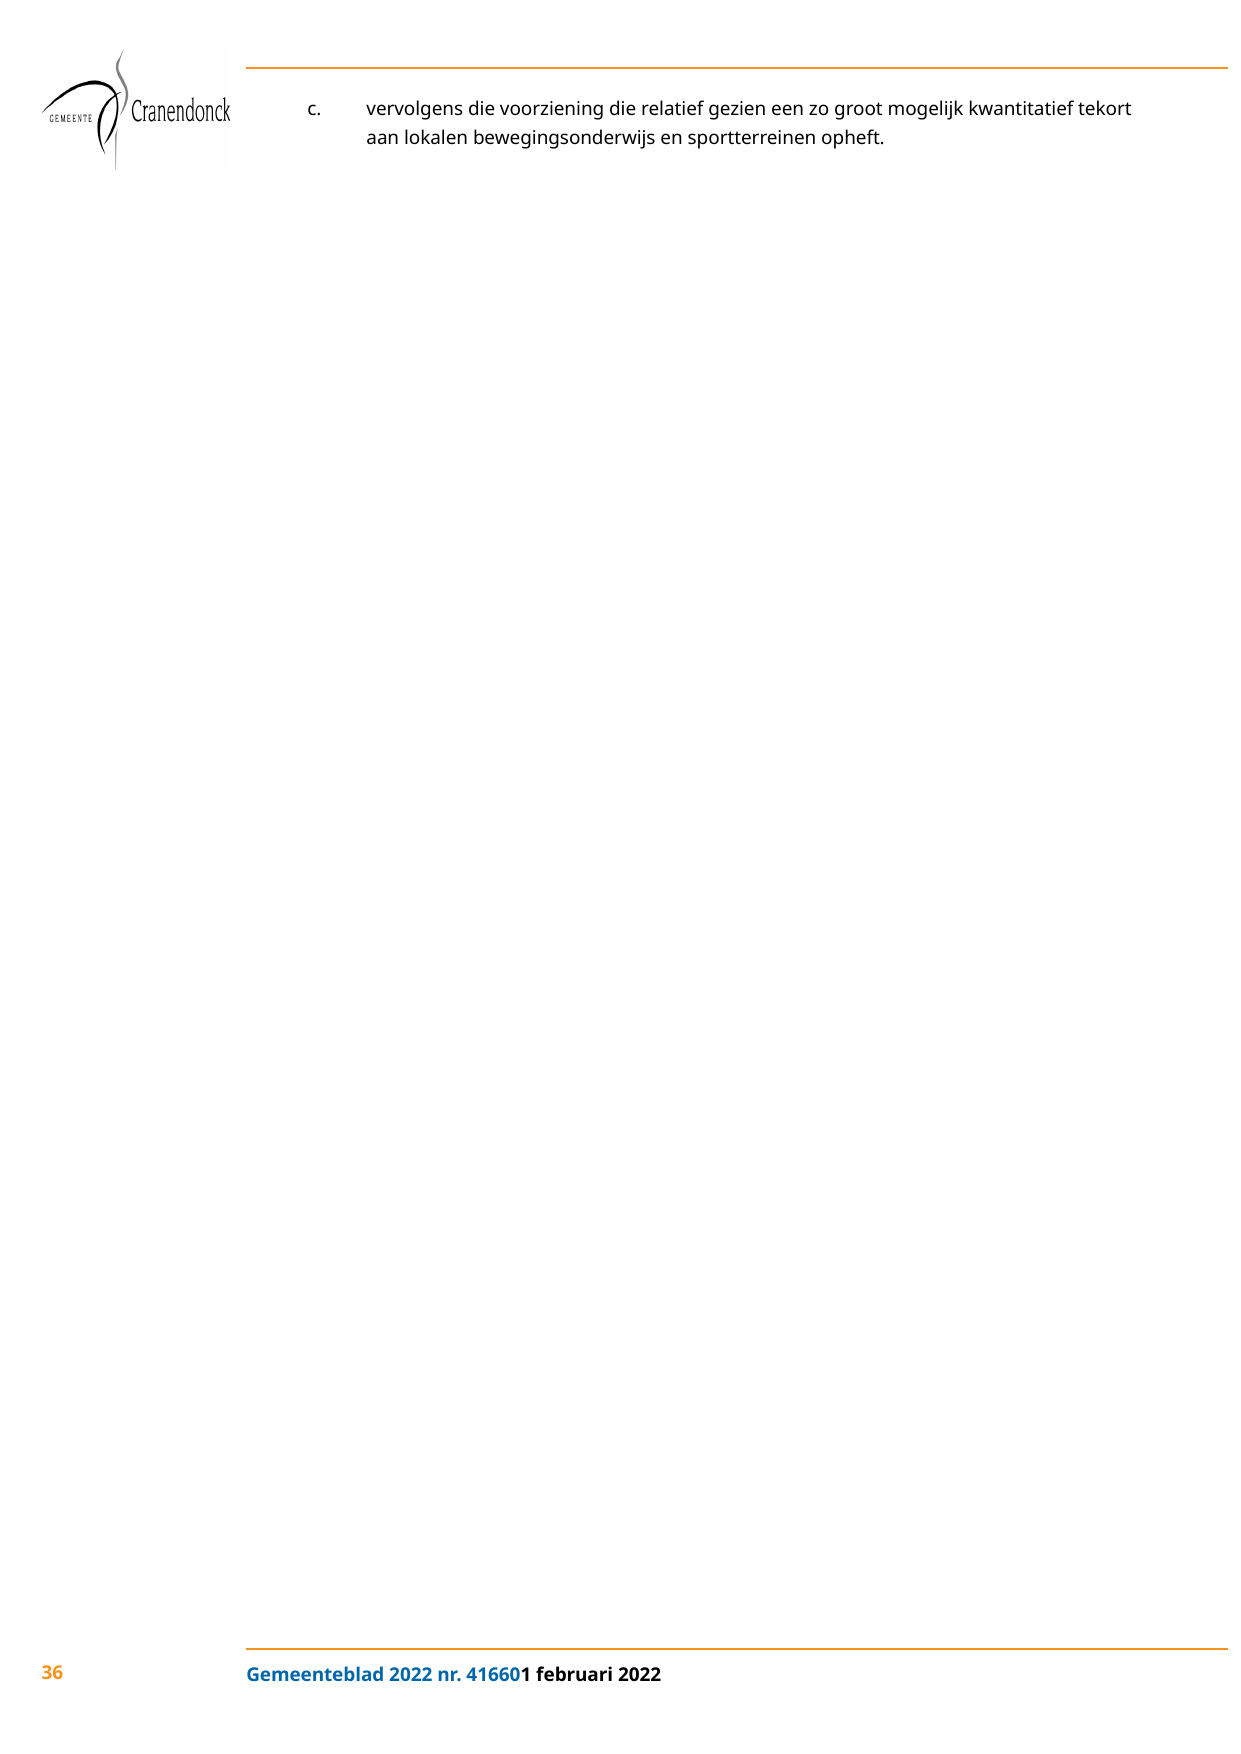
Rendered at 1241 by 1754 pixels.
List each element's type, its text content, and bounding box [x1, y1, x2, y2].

list vervolgens die voorziening die relatief gezien een zo groot mogelijk kwantitatief tekort aan lokalen bewegingsonderwijs en sportterreinen opheft. [307, 95, 1152, 150]
picture [41, 47, 231, 172]
